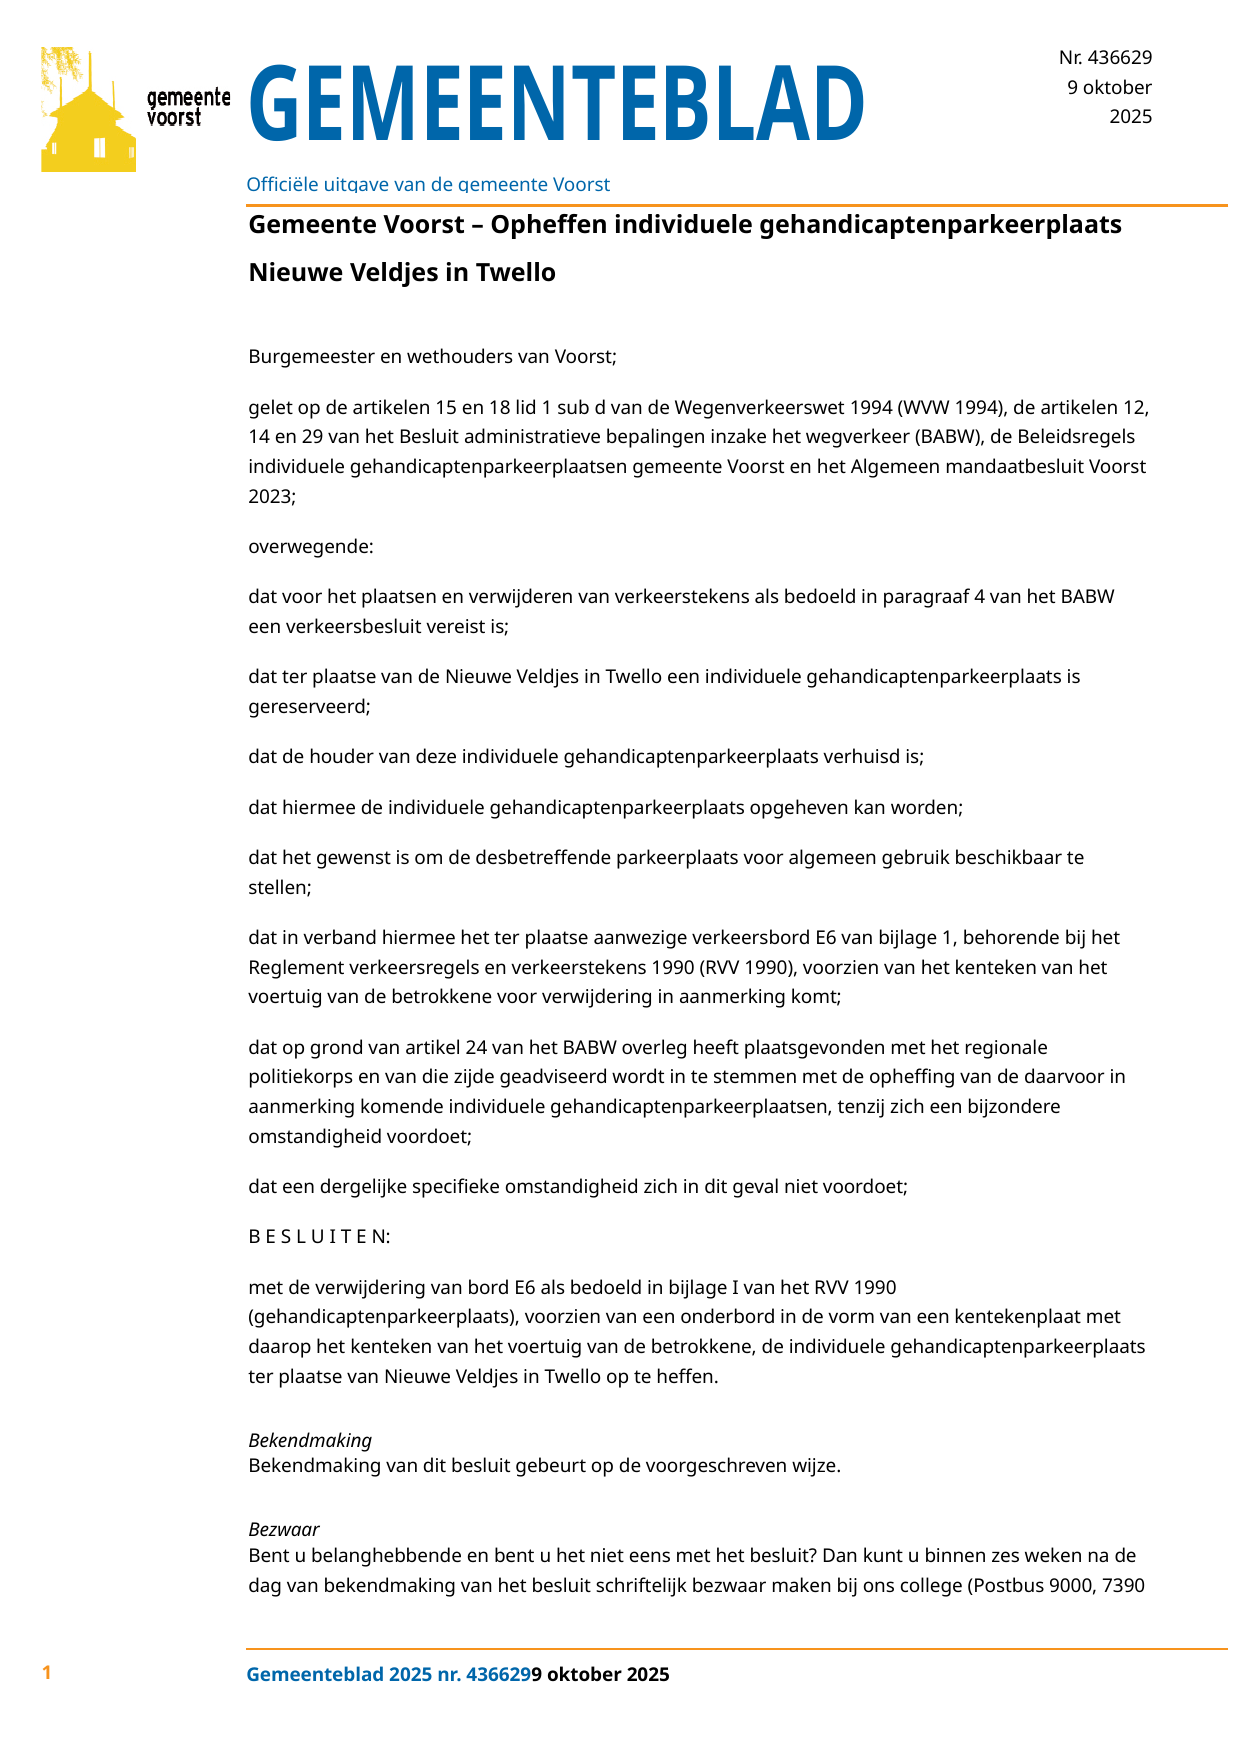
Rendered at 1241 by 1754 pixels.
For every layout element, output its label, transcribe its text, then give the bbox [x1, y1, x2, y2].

text Burgemeester en wethouders van Voorst; [248, 344, 1152, 369]
text Bekendmaking van dit besluit gebeurt op de voorgeschreven wijze. [248, 1452, 1152, 1478]
text Gemeente Voorst – Opheffen individuele gehandicaptenparkeerplaats Nieuwe Veldjes in Twello [248, 207, 1152, 288]
text dat hiermee de individuele gehandicaptenparkeerplaats opgeheven kan worden; [248, 794, 1152, 820]
text gelet op de artikelen 15 en 18 lid 1 sub d van de Wegenverkeerswet 1994 (WVW 1994), de artikelen 12, 14 en 29 van het Besluit administratieve bepalingen inzake het wegverkeer (BABW), de Beleidsregels individuele gehandicaptenparkeerplaatsen gemeente Voorst en het Algemeen mandaatbesluit Voorst 2023; [248, 394, 1152, 508]
text Bekendmaking [248, 1427, 1152, 1452]
text dat op grond van artikel 24 van het BABW overleg heeft plaatsgevonden met het regionale politiekorps en van die zijde geadviseerd wordt in te stemmen met de opheffing van de daarvoor in aanmerking komende individuele gehandicaptenparkeerplaatsen, tenzij zich een bijzondere omstandigheid voordoet; [248, 1034, 1152, 1148]
text dat het gewenst is om de desbetreffende parkeerplaats voor algemeen gebruik beschikbaar te stellen; [248, 844, 1152, 900]
picture [41, 47, 231, 172]
text dat ter plaatse van de Nieuwe Veldjes in Twello een individuele gehandicaptenparkeerplaats is gereserveerd; [248, 664, 1152, 719]
text dat voor het plaatsen en verwijderen van verkeerstekens als bedoeld in paragraaf 4 van het BABW een verkeersbesluit vereist is; [248, 584, 1152, 639]
text dat een dergelijke specifieke omstandigheid zich in dit geval niet voordoet; [248, 1173, 1152, 1199]
text dat de houder van deze individuele gehandicaptenparkeerplaats verhuisd is; [248, 744, 1152, 769]
text dat in verband hiermee het ter plaatse aanwezige verkeersbord E6 van bijlage 1, behorende bij het Reglement verkeersregels en verkeerstekens 1990 (RVV 1990), voorzien van het kenteken van het voertuig van de betrokkene voor verwijdering in aanmerking komt; [248, 924, 1152, 1009]
text Bezwaar [248, 1516, 1152, 1542]
text Bent u belanghebbende en bent u het niet eens met het besluit? Dan kunt u binnen zes weken na de dag van bekendmaking van het besluit schriftelijk bezwaar maken bij ons college (Postbus 9000, 7390 [248, 1542, 1152, 1597]
text B E S L U I T E N: [248, 1224, 1152, 1249]
text overwegende: [248, 533, 1152, 559]
text met de verwijdering van bord E6 als bedoeld in bijlage I van het RVV 1990 (gehandicaptenparkeerplaats), voorzien van een onderbord in de vorm van een kentekenplaat met daarop het kenteken van het voertuig van de betrokkene, de individuele gehandicaptenparkeerplaats ter plaatse van Nieuwe Veldjes in Twello op te heffen. [248, 1274, 1152, 1388]
